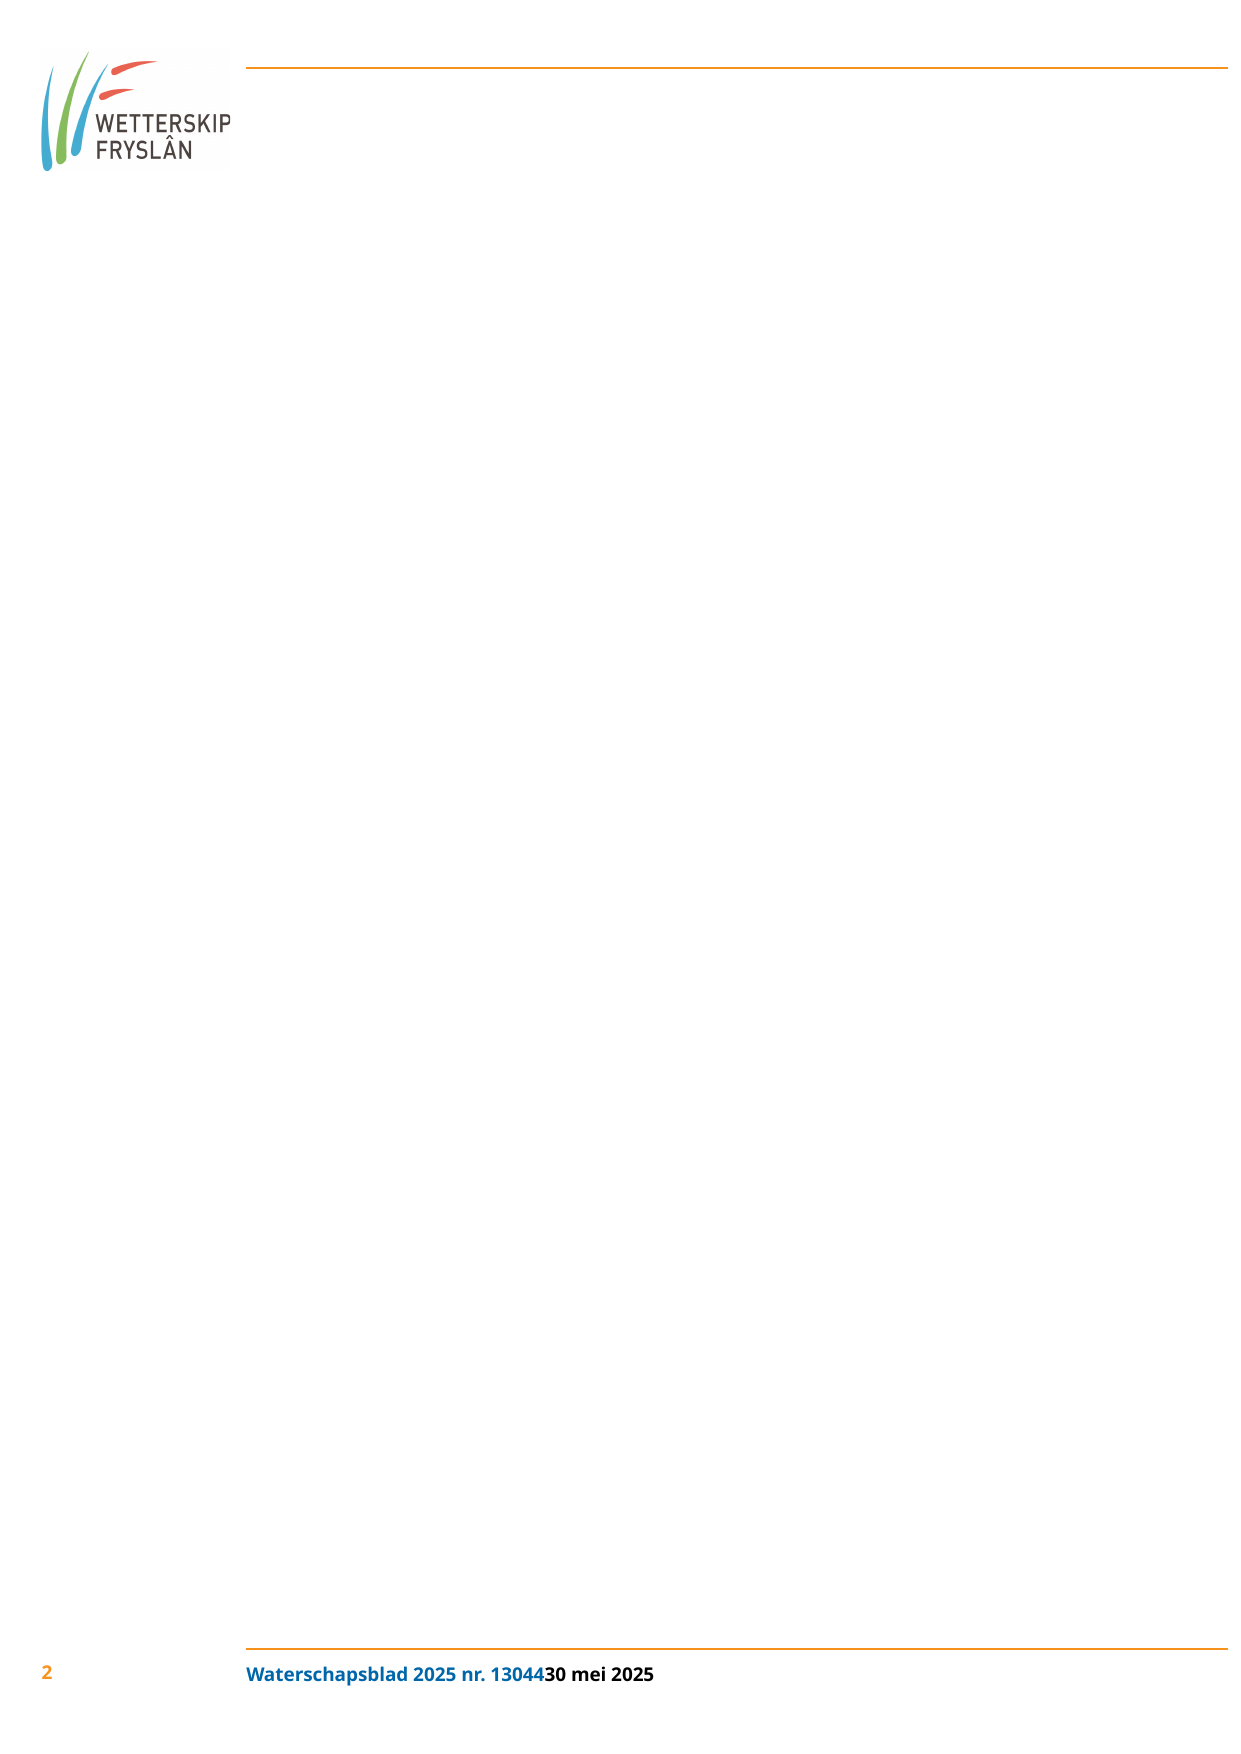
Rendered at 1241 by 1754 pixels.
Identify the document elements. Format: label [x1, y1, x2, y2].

picture [41, 47, 231, 172]
